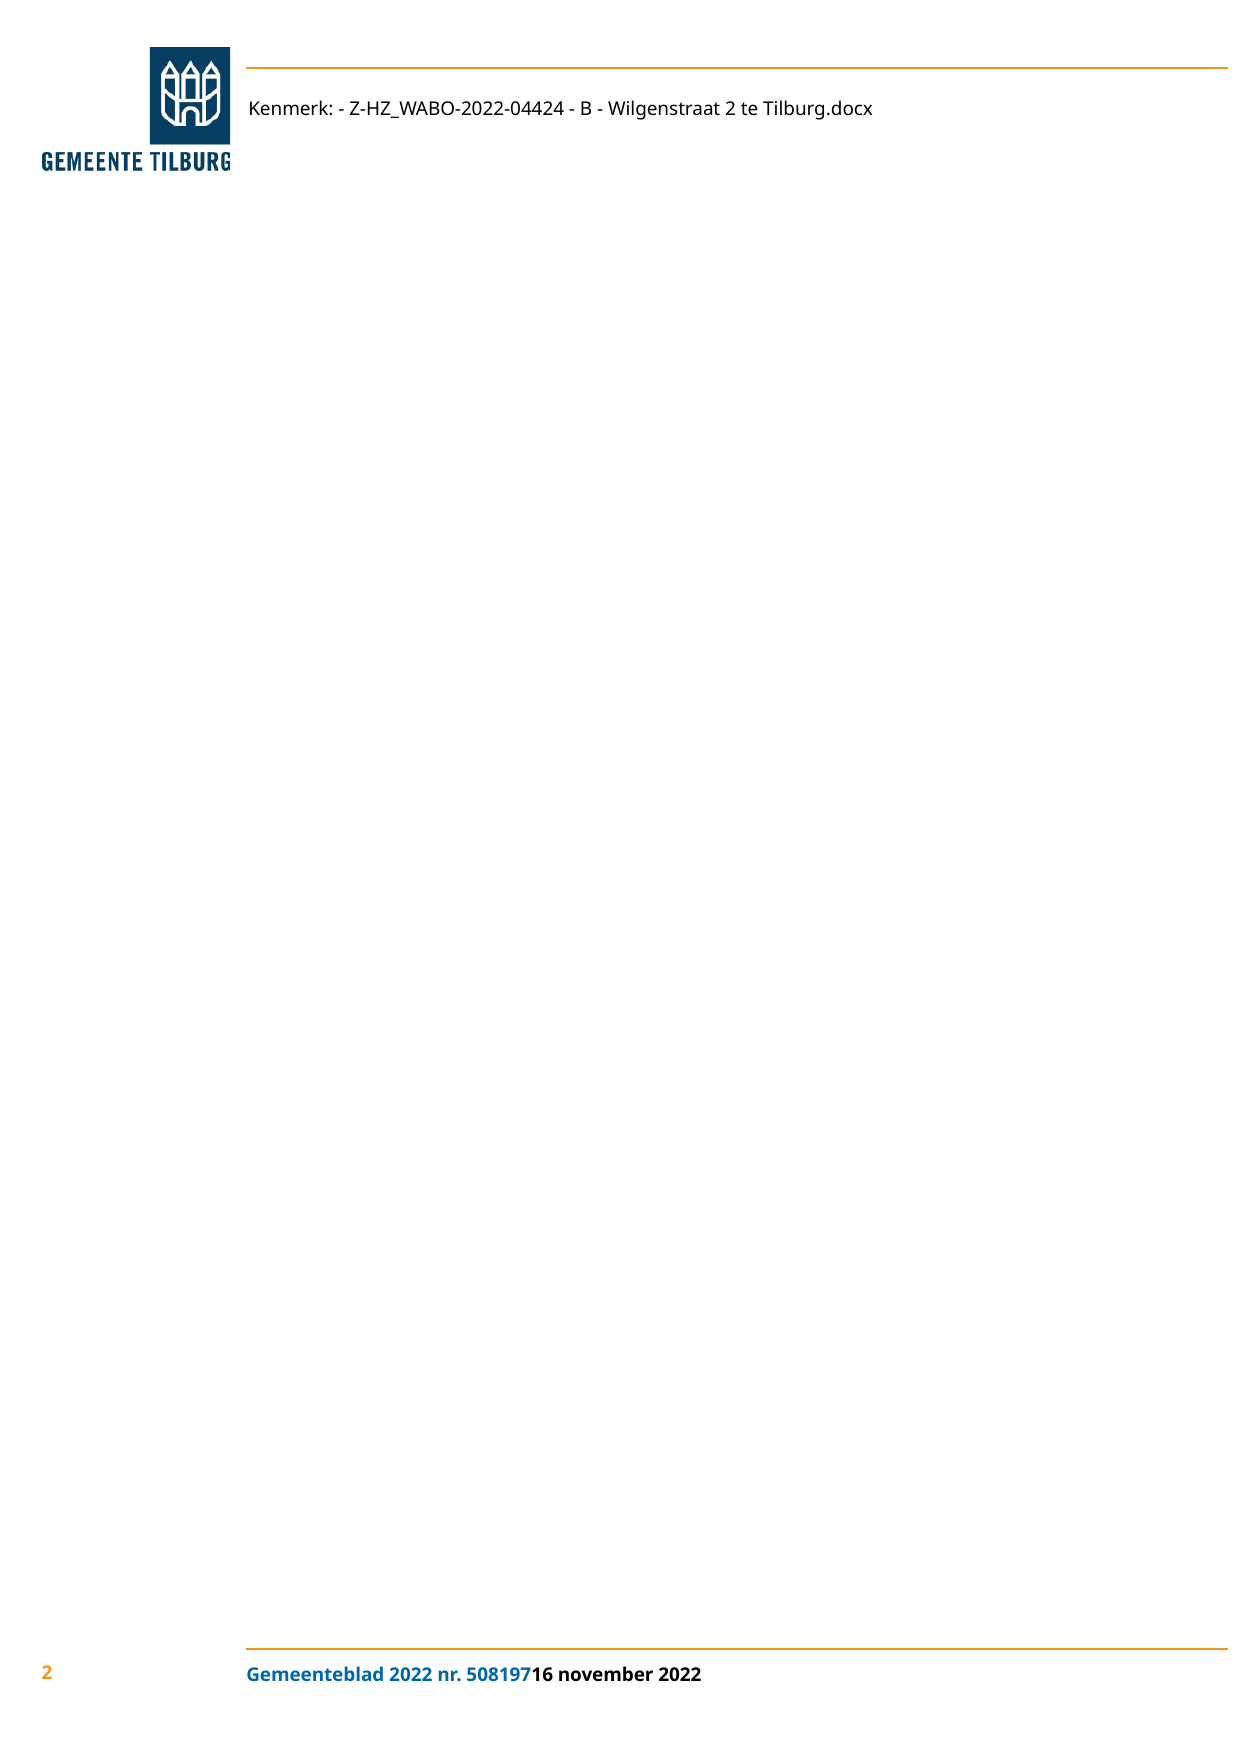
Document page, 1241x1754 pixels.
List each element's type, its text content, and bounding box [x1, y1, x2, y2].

text Kenmerk: - Z-HZ_WABO-2022-04424 - B - Wilgenstraat 2 te Tilburg.docx [248, 95, 1152, 121]
picture [41, 47, 231, 172]
